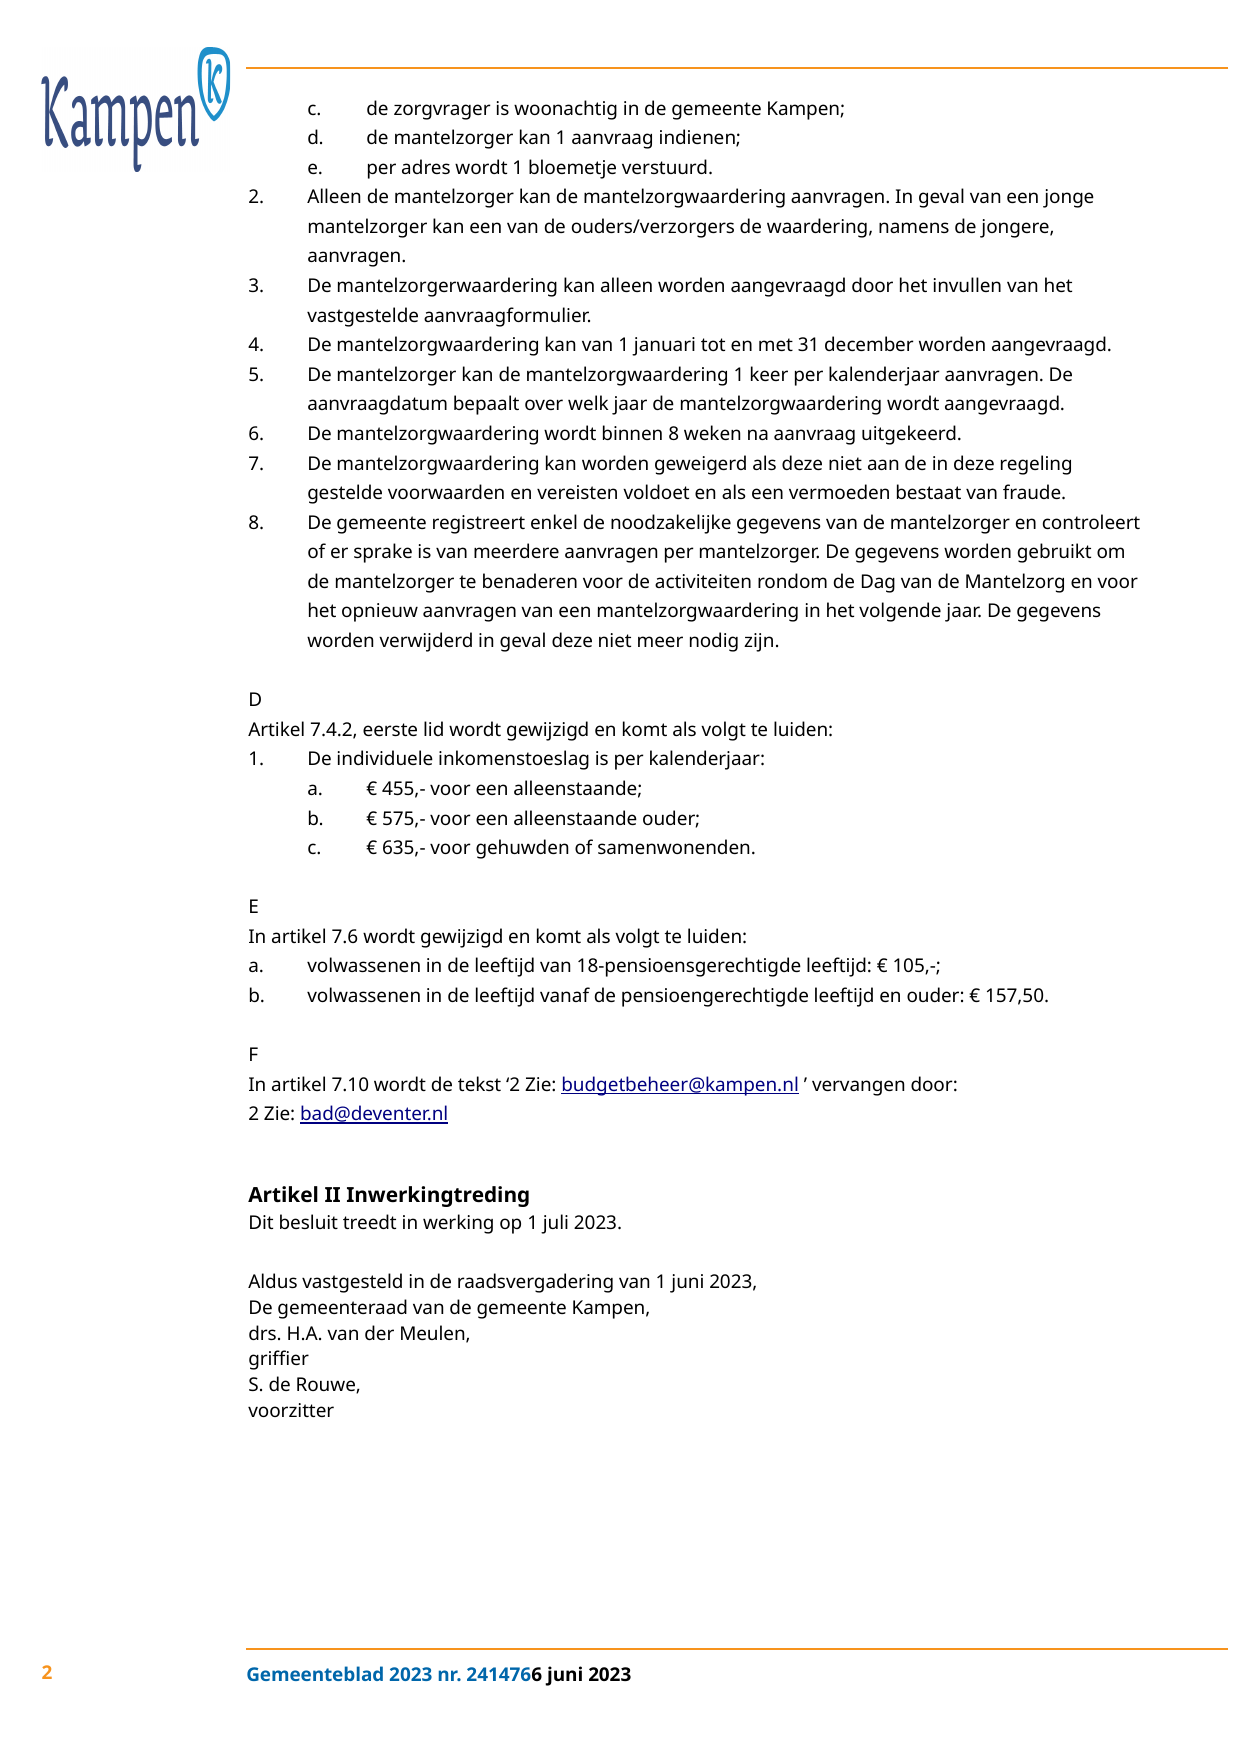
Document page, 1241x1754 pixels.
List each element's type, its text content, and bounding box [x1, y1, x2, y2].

text In artikel 7.6 wordt gewijzigd en komt als volgt te luiden: [248, 923, 1152, 949]
list Alleen de mantelzorger kan de mantelzorgwaardering aanvragen. In geval van een jonge mantelzorger kan een van de ouders/verzorgers de waardering, namens de jongere, aanvragen. [248, 183, 1152, 268]
list De mantelzorgwaardering wordt binnen 8 weken na aanvraag uitgekeerd. [248, 420, 1152, 446]
text F [248, 1041, 1152, 1067]
text Artikel II Inwerkingtreding [248, 1181, 1152, 1209]
list De gemeente registreert enkel de noodzakelijke gegevens van de mantelzorger en controleert of er sprake is van meerdere aanvragen per mantelzorger. De gegevens worden gebruikt om de mantelzorger te benaderen voor de activiteiten rondom de Dag van de Mantelzorg en voor het opnieuw aanvragen van een mantelzorgwaardering in het volgende jaar. De gegevens worden verwijderd in geval deze niet meer nodig zijn. [248, 509, 1152, 653]
text De gemeenteraad van de gemeente Kampen, [248, 1294, 1152, 1320]
text E [248, 893, 1152, 919]
text Artikel 7.4.2, eerste lid wordt gewijzigd en komt als volgt te luiden: [248, 716, 1152, 742]
list De mantelzorgerwaardering kan alleen worden aangevraagd door het invullen van het vastgestelde aanvraagformulier. [248, 272, 1152, 328]
text 2 Zie: bad@deventer.nl [248, 1101, 1152, 1126]
list De individuele inkomenstoeslag is per kalenderjaar: [248, 746, 1152, 771]
text D [248, 686, 1152, 712]
list De mantelzorgwaardering kan worden geweigerd als deze niet aan de in deze regeling gestelde voorwaarden en vereisten voldoet en als een vermoeden bestaat van fraude. [248, 450, 1152, 505]
text In artikel 7.10 wordt de tekst ‘2 Zie: budgetbeheer@kampen.nl ’ vervangen door: [248, 1071, 1152, 1097]
list de mantelzorger kan 1 aanvraag indienen; [307, 124, 1152, 150]
list € 455,- voor een alleenstaande; [307, 775, 1152, 801]
text Aldus vastgesteld in de raadsvergadering van 1 juni 2023, [248, 1268, 1152, 1294]
text griffier [248, 1345, 1152, 1371]
list € 635,- voor gehuwden of samenwonenden. [307, 834, 1152, 860]
list per adres wordt 1 bloemetje verstuurd. [307, 154, 1152, 180]
list volwassenen in de leeftijd vanaf de pensioengerechtigde leeftijd en ouder: € 157,50. [248, 982, 1152, 1008]
list de zorgvrager is woonachtig in de gemeente Kampen; [307, 95, 1152, 121]
list volwassenen in de leeftijd van 18-pensioensgerechtigde leeftijd: € 105,-; [248, 953, 1152, 978]
text S. de Rouwe, [248, 1371, 1152, 1397]
picture [41, 47, 231, 172]
list De mantelzorger kan de mantelzorgwaardering 1 keer per kalenderjaar aanvragen. De aanvraagdatum bepaalt over welk jaar de mantelzorgwaardering wordt aangevraagd. [248, 361, 1152, 416]
list De mantelzorgwaardering kan van 1 januari tot en met 31 december worden aangevraagd. [248, 331, 1152, 357]
list € 575,- voor een alleenstaande ouder; [307, 805, 1152, 831]
text voorzitter [248, 1397, 1152, 1423]
text Dit besluit treedt in werking op 1 juli 2023. [248, 1209, 1152, 1235]
text drs. H.A. van der Meulen, [248, 1320, 1152, 1345]
